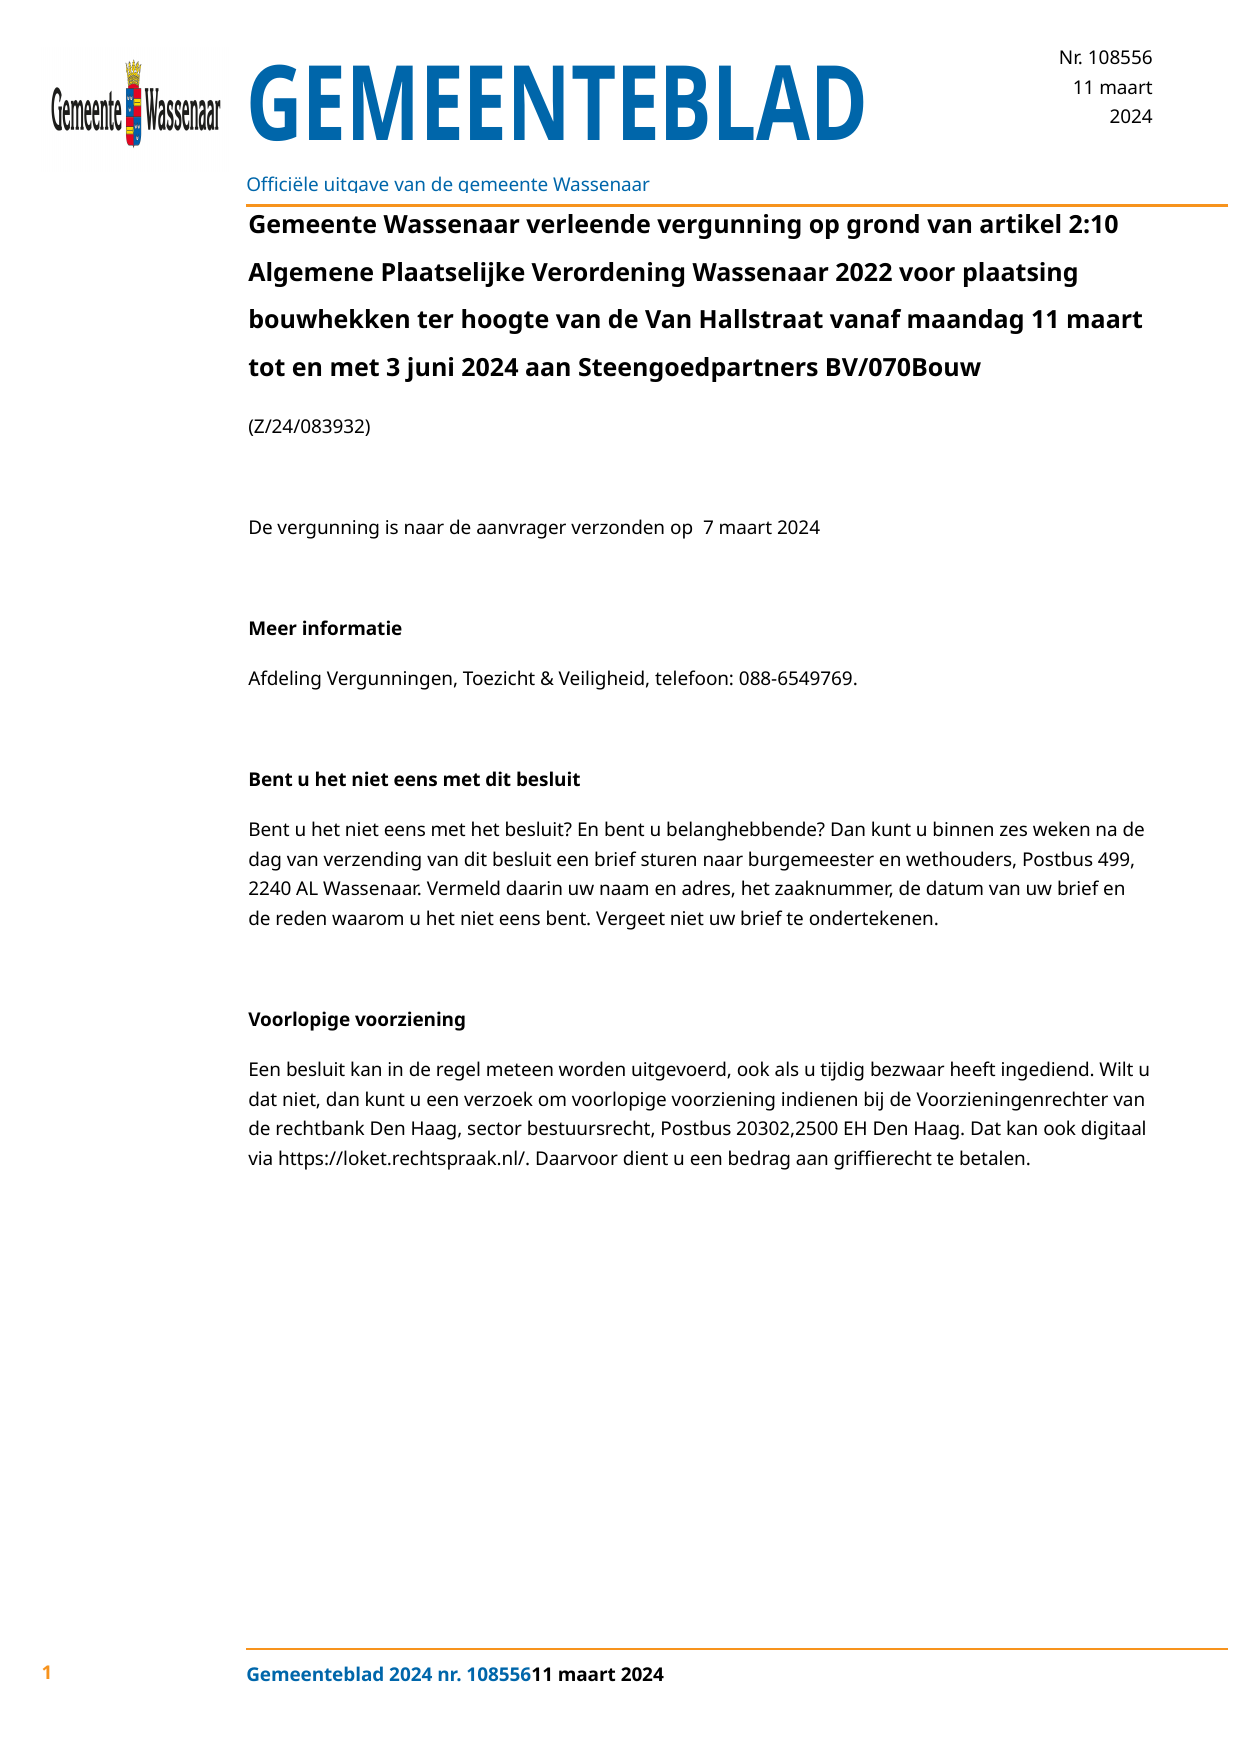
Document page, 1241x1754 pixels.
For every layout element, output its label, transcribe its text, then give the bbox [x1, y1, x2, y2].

text Bent u het niet eens met het besluit? En bent u belanghebbende? Dan kunt u binnen zes weken na de dag van verzending van dit besluit een brief sturen naar burgemeester en wethouders, Postbus 499, 2240 AL Wassenaar. Vermeld daarin uw naam en adres, het zaaknummer, de datum van uw brief en de reden waarom u het niet eens bent. Vergeet niet uw brief te ondertekenen. [248, 816, 1152, 931]
text Een besluit kan in de regel meteen worden uitgevoerd, ook als u tijdig bezwaar heeft ingediend. Wilt u dat niet, dan kunt u een verzoek om voorlopige voorziening indienen bij de Voorzieningenrechter van de rechtbank Den Haag, sector bestuursrecht, Postbus 20302,2500 EH Den Haag. Dat kan ook digitaal via https://loket.rechtspraak.nl/. Daarvoor dient u een bedrag aan griffierecht te betalen. [248, 1056, 1152, 1171]
text De vergunning is naar de aanvrager verzonden op 7 maart 2024 [248, 514, 1152, 540]
text Voorlopige voorziening [248, 1006, 1152, 1032]
text Meer informatie [248, 615, 1152, 641]
text Gemeente Wassenaar verleende vergunning op grond van artikel 2:10 Algemene Plaatselijke Verordening Wassenaar 2022 voor plaatsing bouwhekken ter hoogte van de Van Hallstraat vanaf maandag 11 maart tot en met 3 juni 2024 aan Steengoedpartners BV/070Bouw [248, 207, 1152, 384]
picture [41, 47, 231, 172]
text Bent u het niet eens met dit besluit [248, 766, 1152, 792]
text Afdeling Vergunningen, Toezicht & Veiligheid, telefoon: 088-6549769. [248, 665, 1152, 691]
text (Z/24/083932) [248, 413, 1152, 439]
